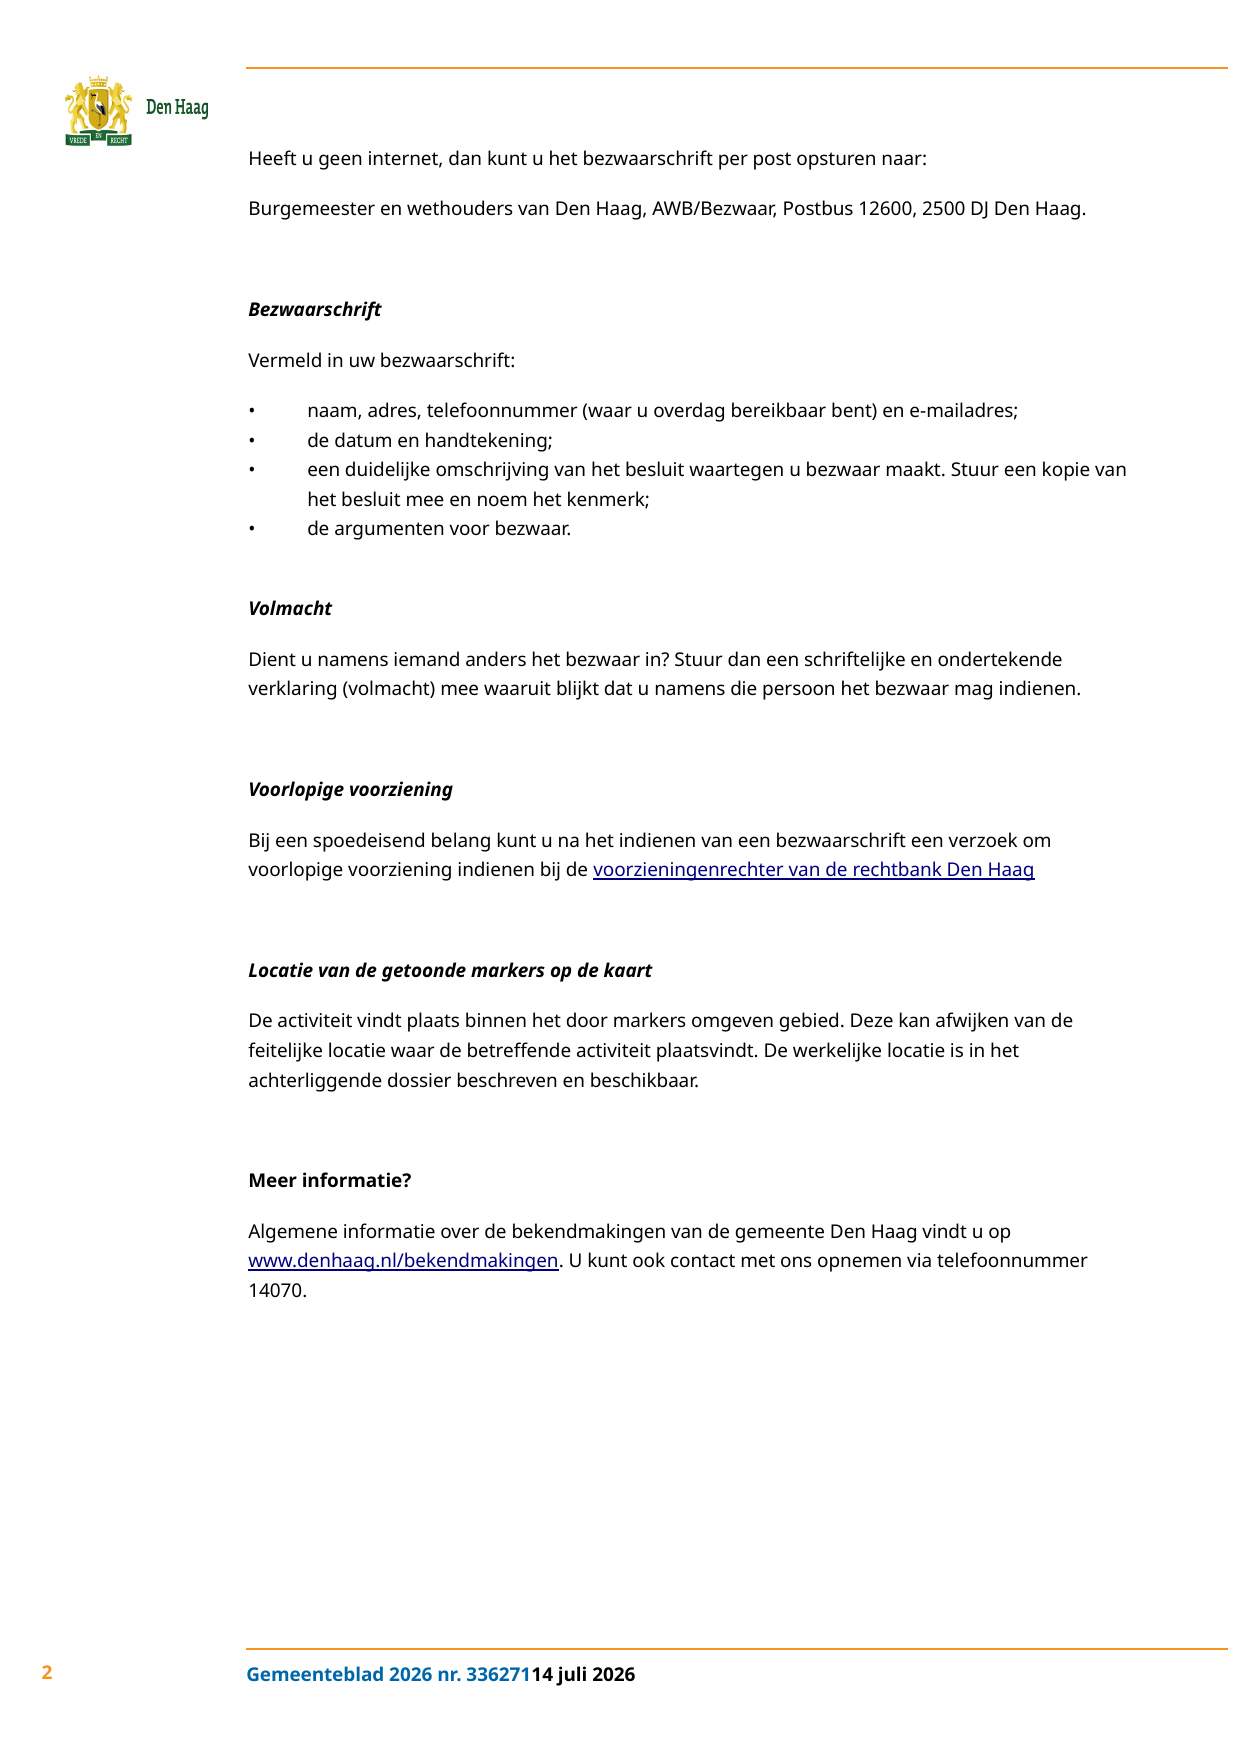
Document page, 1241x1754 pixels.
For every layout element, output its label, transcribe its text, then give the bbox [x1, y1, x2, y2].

text Locatie van de getoonde markers op de kaart [248, 957, 1152, 983]
text Dient u namens iemand anders het bezwaar in? Stuur dan een schriftelijke en ondertekende verklaring (volmacht) mee waaruit blijkt dat u namens die persoon het bezwaar mag indienen. [248, 646, 1152, 701]
text De activiteit vindt plaats binnen het door markers omgeven gebied. Deze kan afwijken van de feitelijke locatie waar de betreffende activiteit plaatsvindt. De werkelijke locatie is in het achterliggende dossier beschreven en beschikbaar. [248, 1008, 1152, 1093]
list de argumenten voor bezwaar. [248, 516, 1152, 541]
picture [41, 47, 231, 172]
list de datum en handtekening; [248, 427, 1152, 453]
list naam, adres, telefoonnummer (waar u overdag bereikbaar bent) en e-mailadres; [248, 397, 1152, 423]
list een duidelijke omschrijving van het besluit waartegen u bezwaar maakt. Stuur een kopie van het besluit mee en noem het kenmerk; [248, 456, 1152, 512]
text Bezwaarschrift [248, 296, 1152, 322]
text Voorlopige voorziening [248, 776, 1152, 802]
text Algemene informatie over de bekendmakingen van de gemeente Den Haag vindt u op www.denhaag.nl/bekendmakingen. U kunt ook contact met ons opnemen via telefoonnummer 14070. [248, 1218, 1152, 1303]
text Bij een spoedeisend belang kunt u na het indienen van een bezwaarschrift een verzoek om voorlopige voorziening indienen bij de voorzieningenrechter van de rechtbank Den Haag [248, 827, 1152, 882]
text Volmacht [248, 596, 1152, 621]
text Vermeld in uw bezwaarschrift: [248, 347, 1152, 373]
text Meer informatie? [248, 1168, 1152, 1193]
text Heeft u geen internet, dan kunt u het bezwaarschrift per post opsturen naar: [248, 145, 1152, 171]
text Burgemeester en wethouders van Den Haag, AWB/Bezwaar, Postbus 12600, 2500 DJ Den Haag. [248, 196, 1152, 221]
